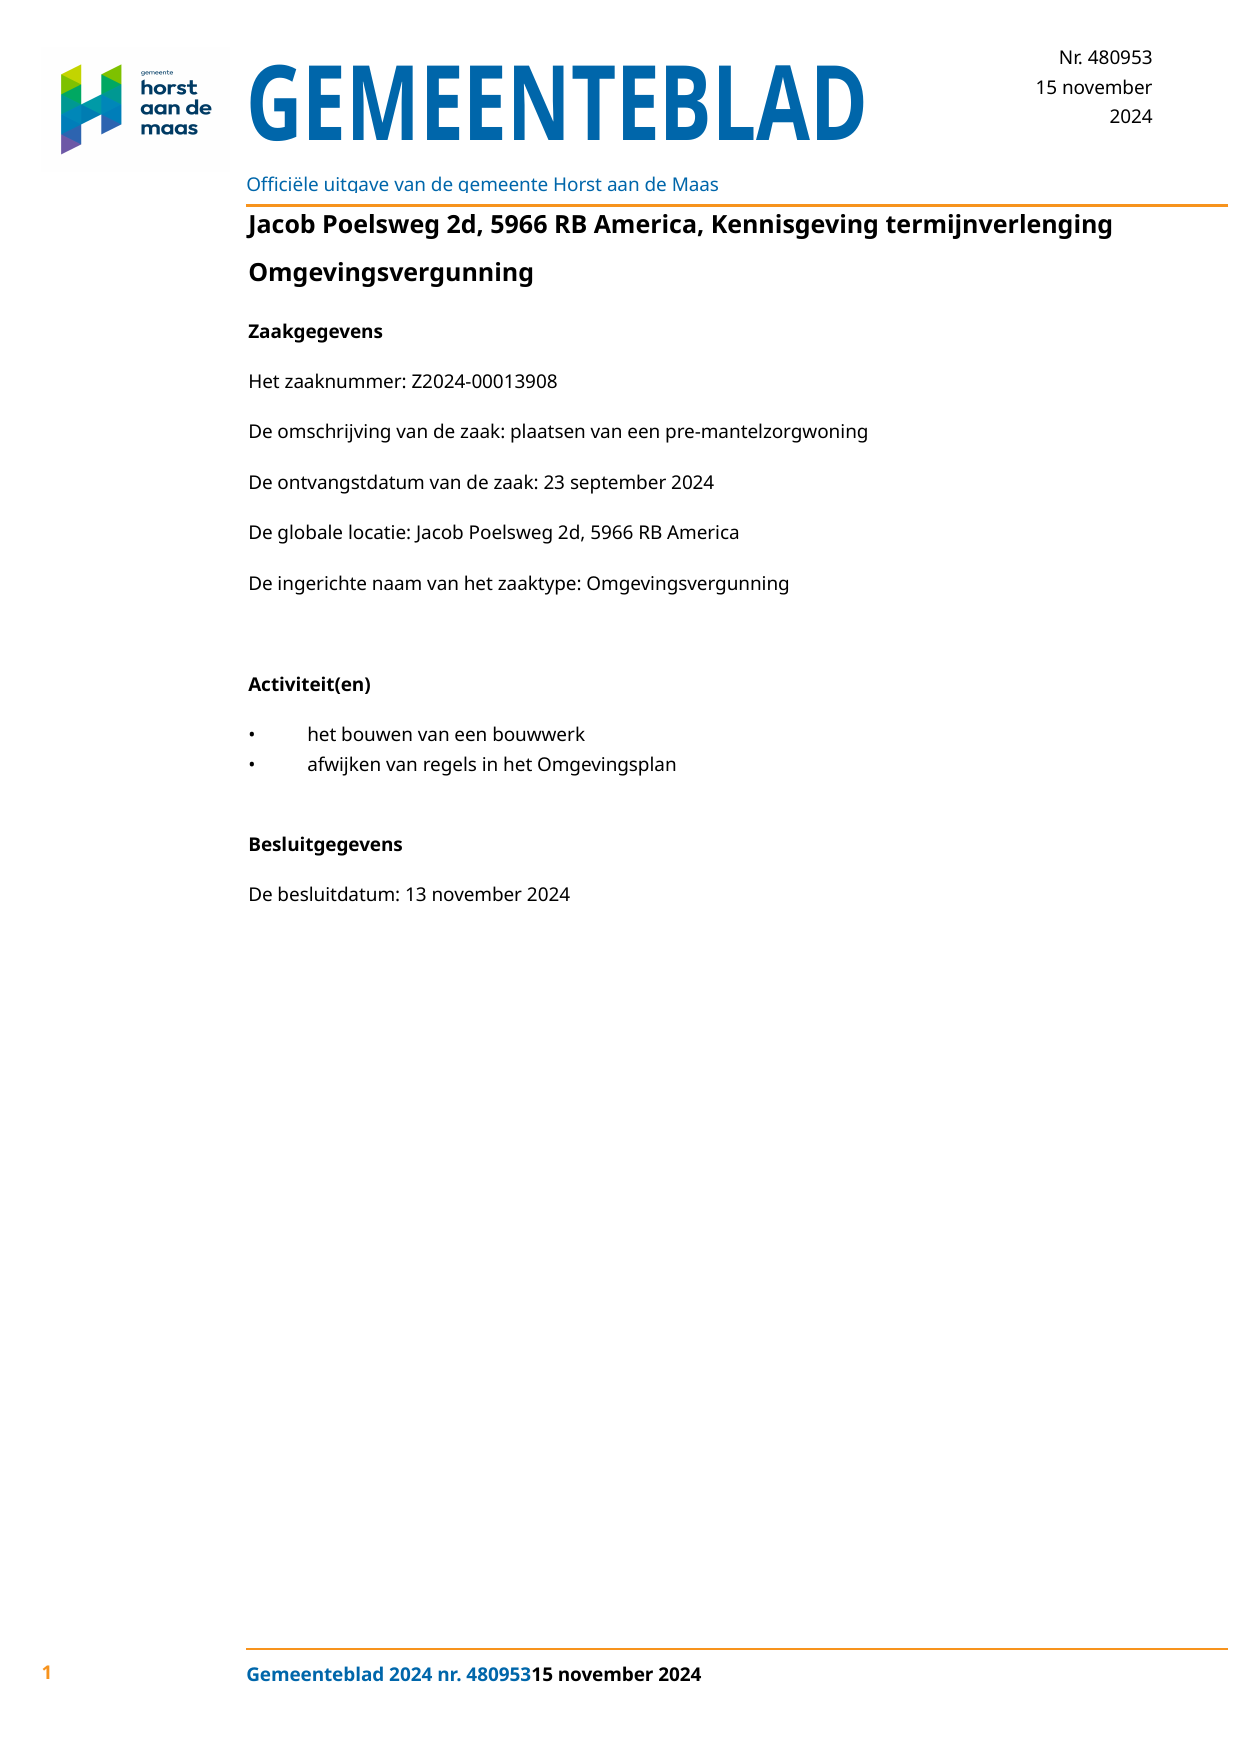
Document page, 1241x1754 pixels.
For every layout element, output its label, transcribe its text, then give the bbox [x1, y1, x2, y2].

text De ingerichte naam van het zaaktype: Omgevingsvergunning [248, 570, 1152, 596]
list afwijken van regels in het Omgevingsplan [248, 751, 1152, 777]
text De globale locatie: Jacob Poelsweg 2d, 5966 RB America [248, 519, 1152, 545]
text De ontvangstdatum van de zaak: 23 september 2024 [248, 469, 1152, 495]
text De omschrijving van de zaak: plaatsen van een pre-mantelzorgwoning [248, 419, 1152, 444]
list het bouwen van een bouwwerk [248, 721, 1152, 747]
text Jacob Poelsweg 2d, 5966 RB America, Kennisgeving termijnverlenging Omgevingsvergunning [248, 207, 1152, 288]
text Het zaaknummer: Z2024-00013908 [248, 368, 1152, 394]
picture [41, 47, 231, 172]
text De besluitdatum: 13 november 2024 [248, 881, 1152, 907]
text Besluitgegevens [248, 831, 1152, 857]
text Zaakgegevens [248, 318, 1152, 344]
text Activiteit(en) [248, 671, 1152, 697]
